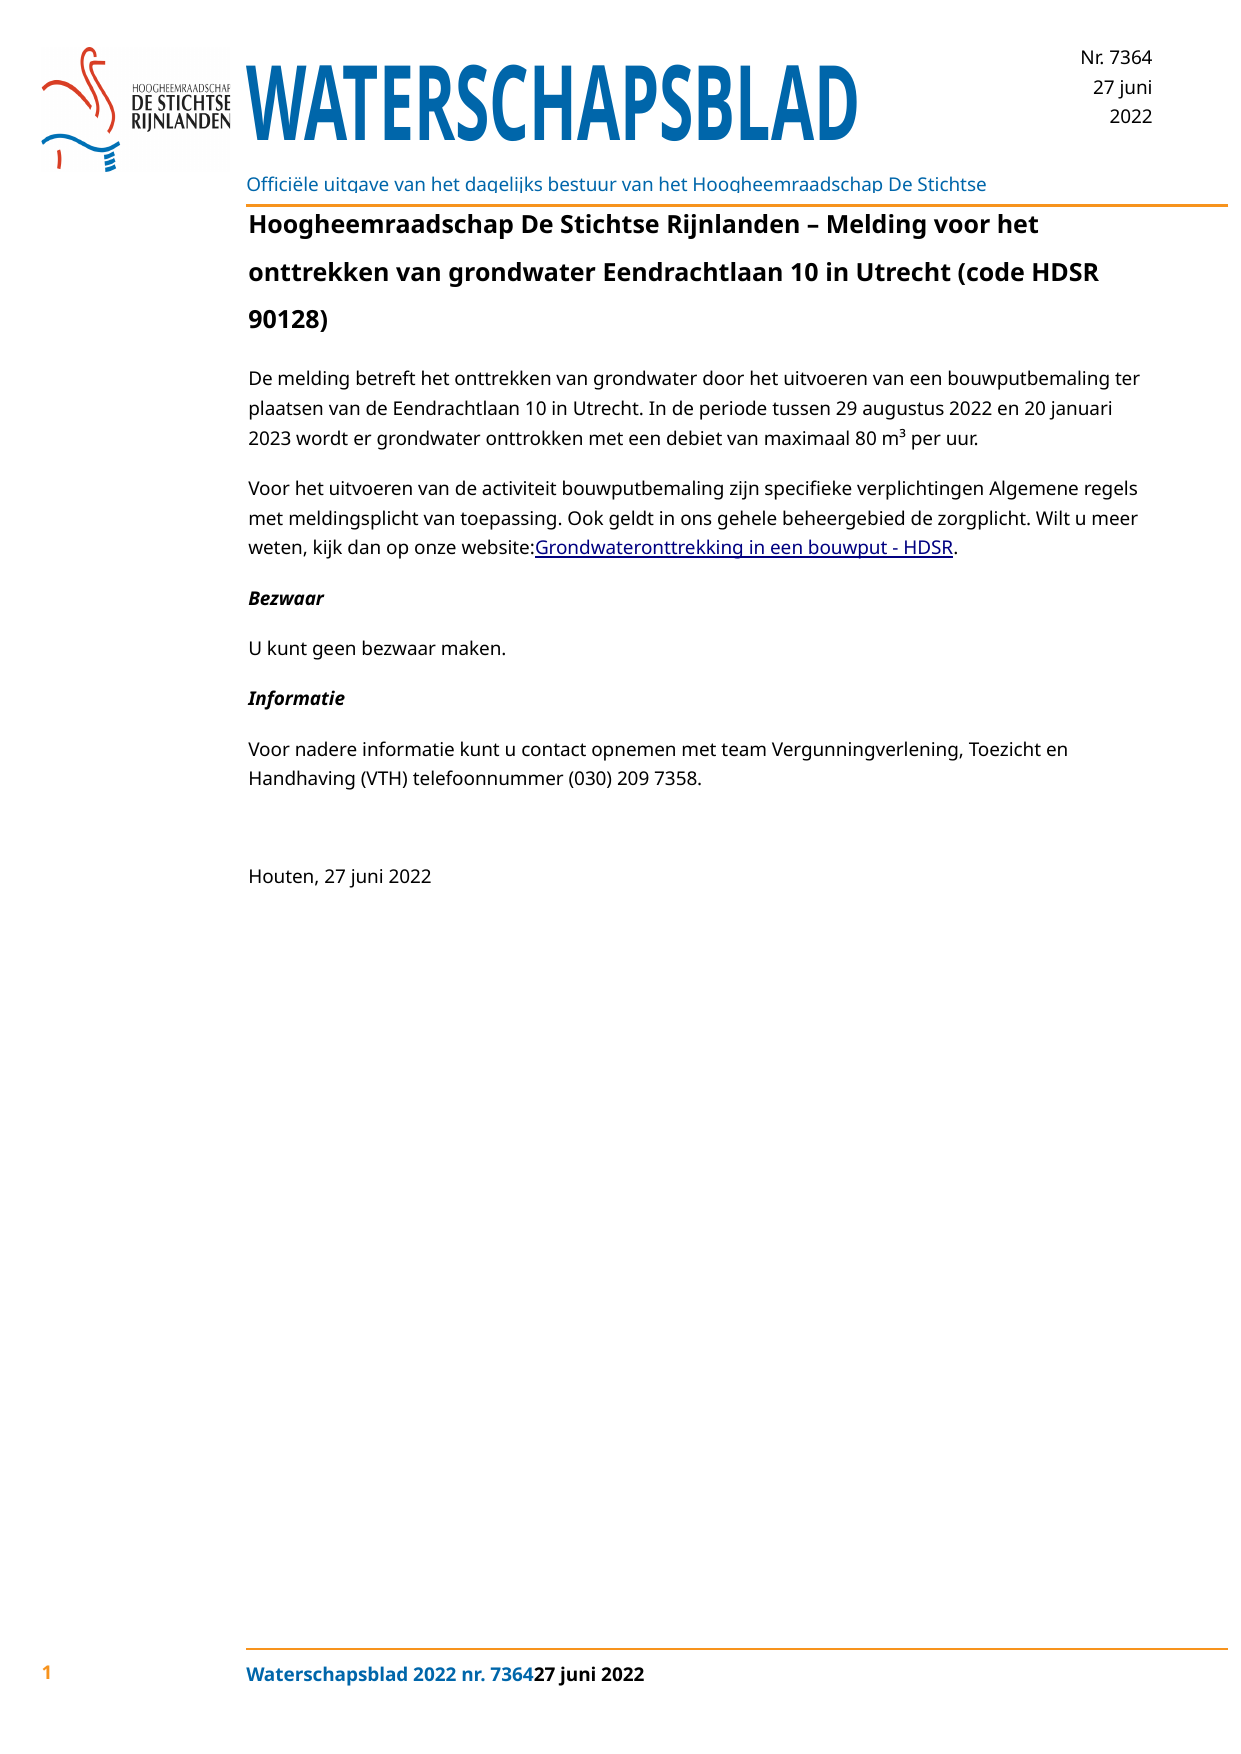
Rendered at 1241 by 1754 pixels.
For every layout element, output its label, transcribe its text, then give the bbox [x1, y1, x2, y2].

text De melding betreft het onttrekken van grondwater door het uitvoeren van een bouwputbemaling ter plaatsen van de Eendrachtlaan 10 in Utrecht. In de periode tussen 29 augustus 2022 en 20 januari 2023 wordt er grondwater onttrokken met een debiet van maximaal 80 m³ per uur. [248, 366, 1152, 450]
text U kunt geen bezwaar maken. [248, 635, 1152, 661]
picture [41, 47, 231, 172]
text Informatie [248, 686, 1152, 711]
text Voor nadere informatie kunt u contact opnemen met team Vergunningverlening, Toezicht en Handhaving (VTH) telefoonnummer (030) 209 7358. [248, 736, 1152, 791]
text Hoogheemraadschap De Stichtse Rijnlanden – Melding voor het onttrekken van grondwater Eendrachtlaan 10 in Utrecht (code HDSR 90128) [248, 207, 1152, 336]
text Houten, 27 juni 2022 [248, 864, 1152, 889]
text Voor het uitvoeren van de activiteit bouwputbemaling zijn specifieke verplichtingen Algemene regels met meldingsplicht van toepassing. Ook geldt in ons gehele beheergebied de zorgplicht. Wilt u meer weten, kijk dan op onze website:Grondwateronttrekking in een bouwput - HDSR. [248, 475, 1152, 560]
text Bezwaar [248, 585, 1152, 610]
